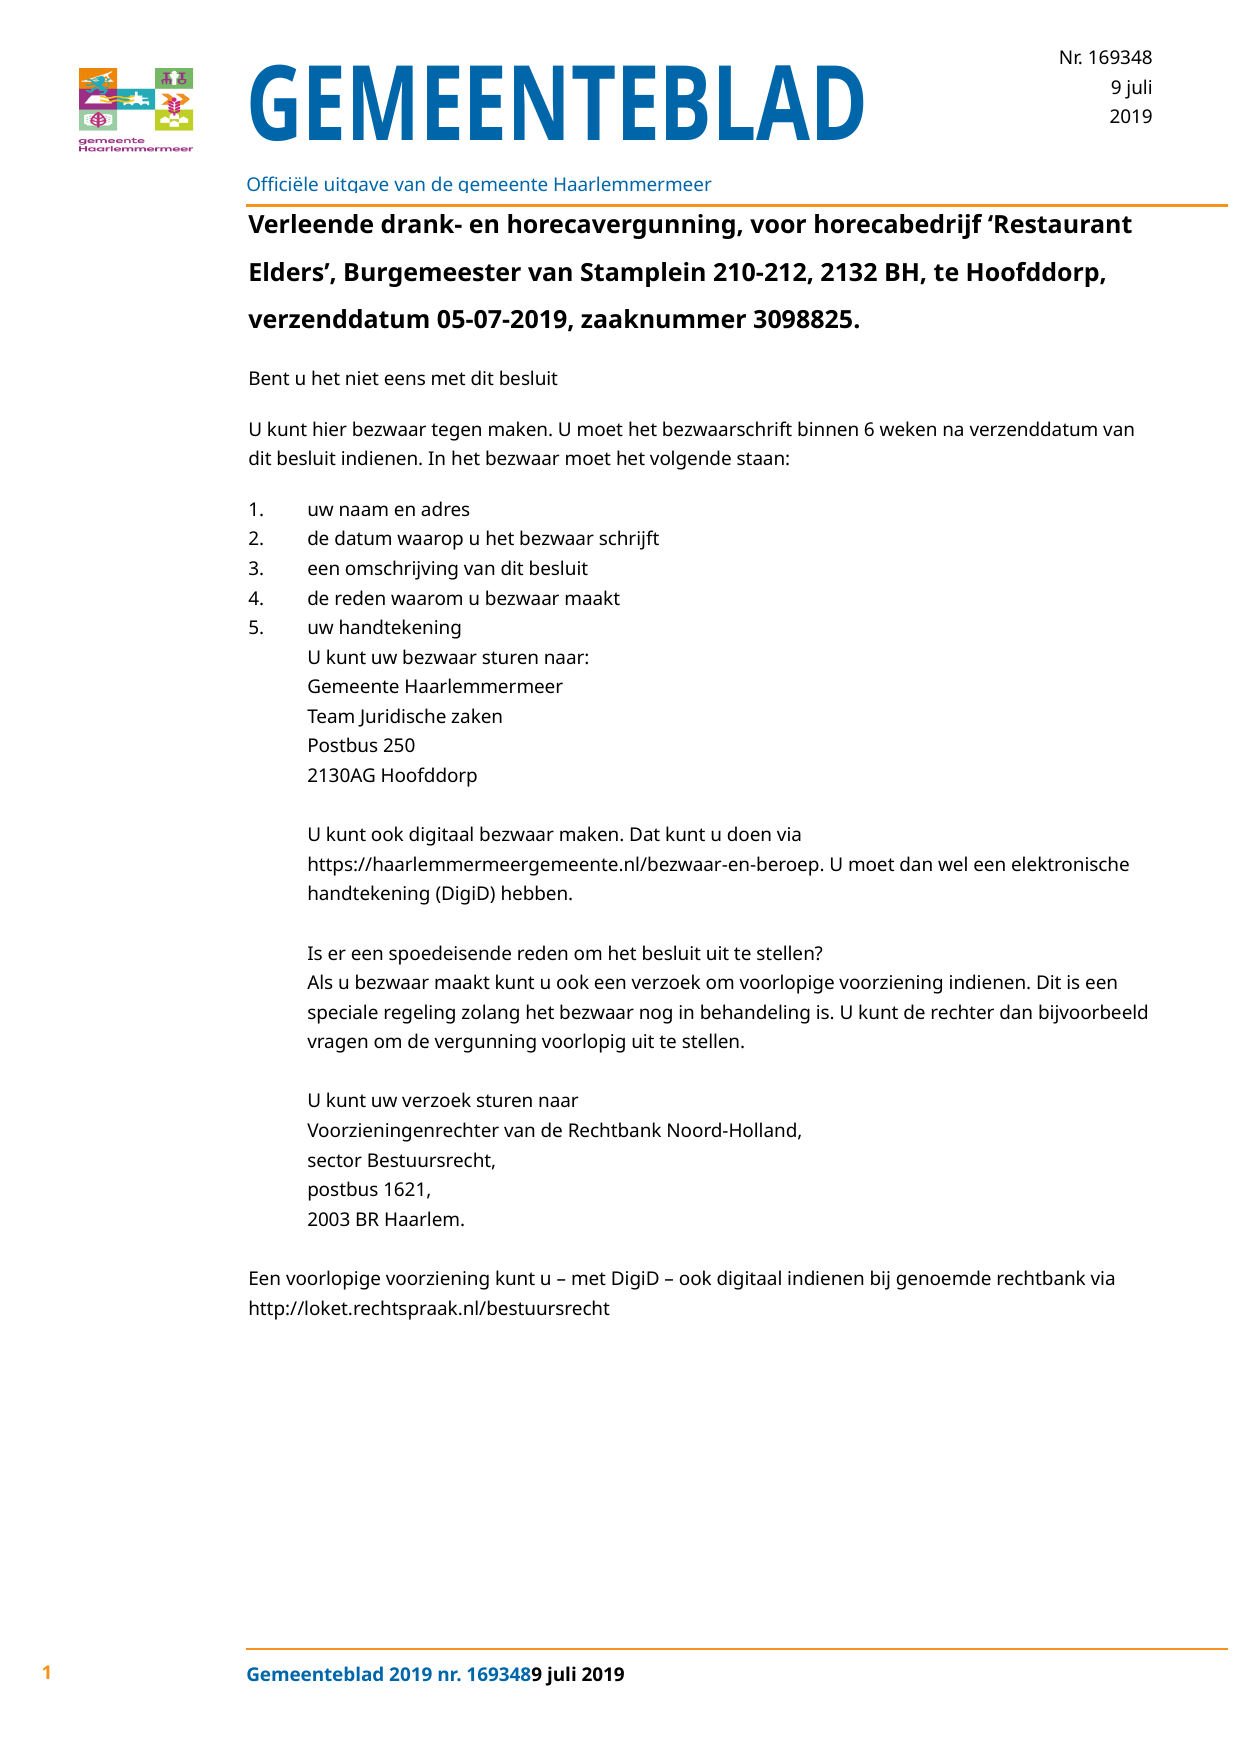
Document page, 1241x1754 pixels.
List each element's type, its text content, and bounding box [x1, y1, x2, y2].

list Voorzieningenrechter van de Rechtbank Noord-Holland, [248, 1117, 1152, 1143]
text Bent u het niet eens met dit besluit [248, 366, 1152, 391]
text Verleende drank- en horecavergunning, voor horecabedrijf ‘Restaurant Elders’, Burgemeester van Stamplein 210-212, 2132 BH, te Hoofddorp, verzenddatum 05-07-2019, zaaknummer 3098825. [248, 207, 1152, 336]
list de datum waarop u het bezwaar schrijft [248, 526, 1152, 551]
list Postbus 250 [248, 733, 1152, 758]
list Is er een spoedeisende reden om het besluit uit te stellen? [248, 940, 1152, 965]
list Als u bezwaar maakt kunt u ook een verzoek om voorlopige voorziening indienen. Dit is een speciale regeling zolang het bezwaar nog in behandeling is. U kunt de rechter dan bijvoorbeeld vragen om de vergunning voorlopig uit te stellen. [248, 969, 1152, 1054]
list uw naam en adres [248, 496, 1152, 522]
list 2003 BR Haarlem. [248, 1206, 1152, 1232]
list U kunt ook digitaal bezwaar maken. Dat kunt u doen via [248, 821, 1152, 847]
list de reden waarom u bezwaar maakt [248, 585, 1152, 610]
text U kunt hier bezwaar tegen maken. U moet het bezwaarschrift binnen 6 weken na verzenddatum van dit besluit indienen. In het bezwaar moet het volgende staan: [248, 416, 1152, 471]
list een omschrijving van dit besluit [248, 555, 1152, 581]
picture [41, 47, 231, 172]
list https://haarlemmermeergemeente.nl/bezwaar-en-beroep. U moet dan wel een elektronische handtekening (DigiD) hebben. [248, 851, 1152, 906]
list Gemeente Haarlemmermeer [248, 673, 1152, 699]
list Team Juridische zaken [248, 703, 1152, 729]
list U kunt uw bezwaar sturen naar: [248, 644, 1152, 669]
text Een voorlopige voorziening kunt u – met DigiD – ook digitaal indienen bij genoemde rechtbank via http://loket.rechtspraak.nl/bestuursrecht [248, 1265, 1152, 1320]
list 2130AG Hoofddorp [248, 762, 1152, 788]
list sector Bestuursrecht, [248, 1147, 1152, 1172]
list uw handtekening [248, 614, 1152, 640]
list U kunt uw verzoek sturen naar [248, 1088, 1152, 1113]
list postbus 1621, [248, 1176, 1152, 1202]
